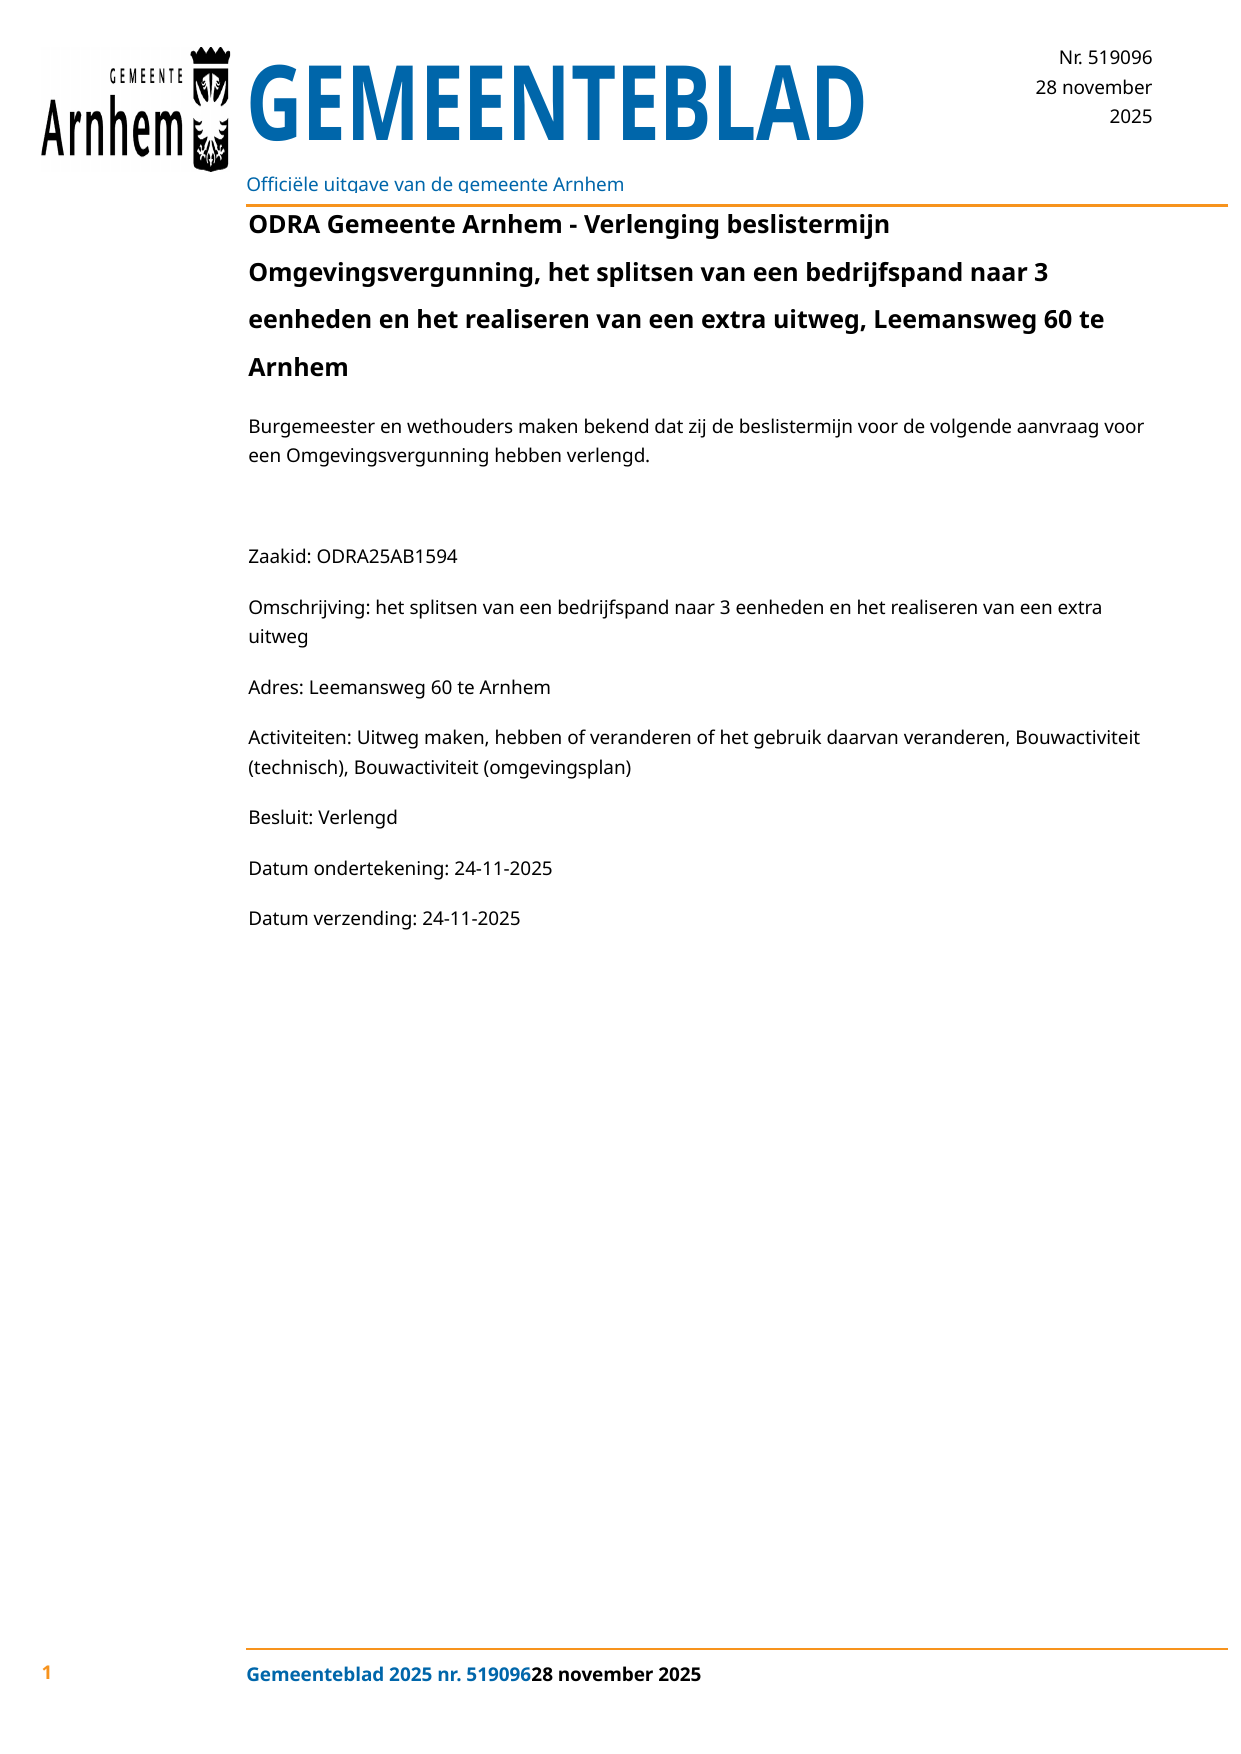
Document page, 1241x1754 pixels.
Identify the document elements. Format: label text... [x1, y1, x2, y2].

text Activiteiten: Uitweg maken, hebben of veranderen of het gebruik daarvan veranderen, Bouwactiviteit (technisch), Bouwactiviteit (omgevingsplan) [248, 724, 1152, 780]
text Adres: Leemansweg 60 te Arnhem [248, 674, 1152, 700]
text Omschrijving: het splitsen van een bedrijfspand naar 3 eenheden en het realiseren van een extra uitweg [248, 594, 1152, 649]
picture [41, 47, 231, 172]
text Datum ondertekening: 24-11-2025 [248, 855, 1152, 881]
text Besluit: Verlengd [248, 804, 1152, 830]
text Burgemeester en wethouders maken bekend dat zij de beslistermijn voor de volgende aanvraag voor een Omgevingsvergunning hebben verlengd. [248, 413, 1152, 468]
text Datum verzending: 24-11-2025 [248, 905, 1152, 931]
text Zaakid: ODRA25AB1594 [248, 543, 1152, 569]
text ODRA Gemeente Arnhem - Verlenging beslistermijn Omgevingsvergunning, het splitsen van een bedrijfspand naar 3 eenheden en het realiseren van een extra uitweg, Leemansweg 60 te Arnhem [248, 207, 1152, 384]
